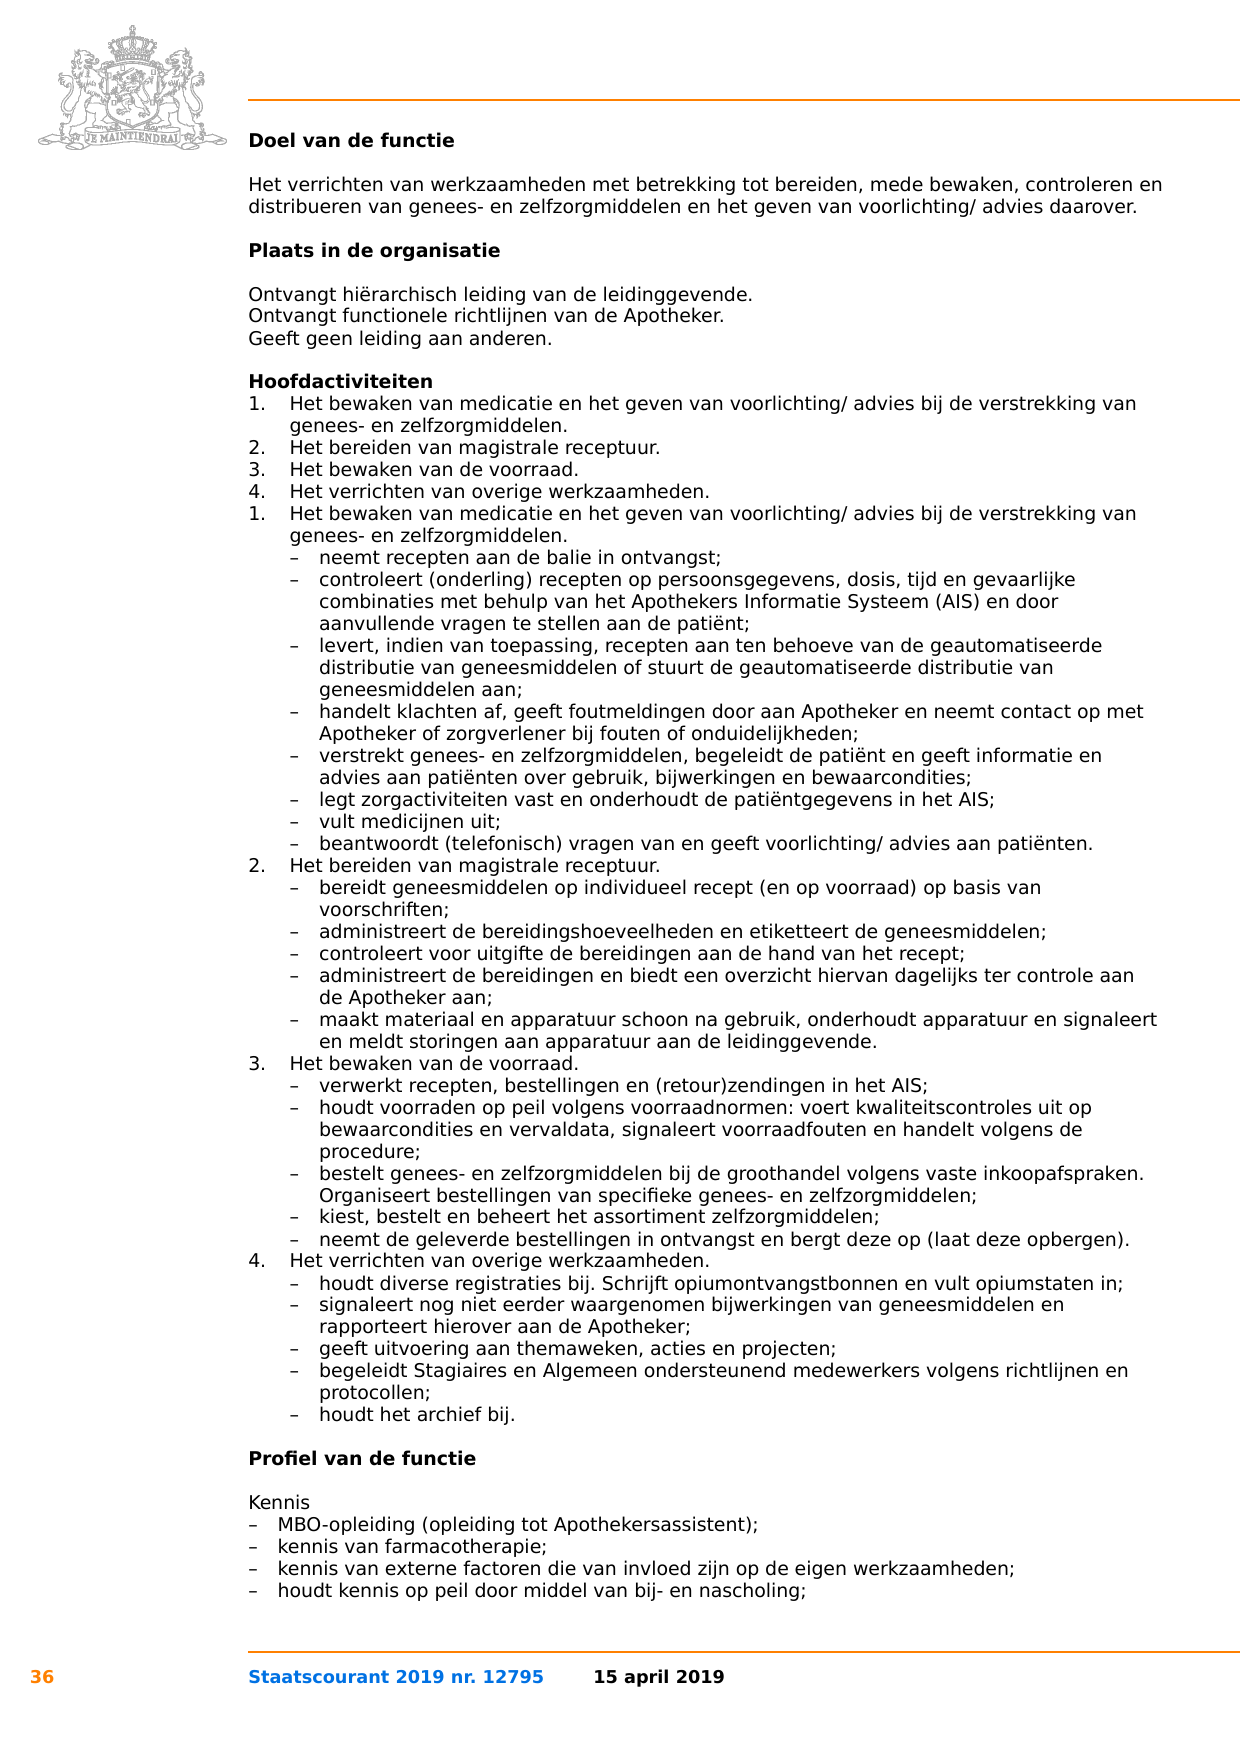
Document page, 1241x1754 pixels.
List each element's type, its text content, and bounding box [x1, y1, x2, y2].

text 1. Het bewaken van medicatie en het geven van voorlichting/ advies bij de verstrekking van genees- en zelfzorgmiddelen. [248, 503, 1163, 547]
text – signaleert nog niet eerder waargenomen bijwerkingen van geneesmiddelen en rapporteert hierover aan de Apotheker; [289, 1294, 1163, 1338]
text – kennis van externe factoren die van invloed zijn op de eigen werkzaamheden; [248, 1558, 1163, 1580]
subtitle Plaats in de organisatie [248, 239, 1163, 262]
text Ontvangt hiërarchisch leiding van de leidinggevende. [248, 283, 1163, 305]
text – vult medicijnen uit; [289, 811, 1163, 833]
picture [38, 25, 227, 150]
text – beantwoordt (telefonisch) vragen van en geeft voorlichting/ advies aan patiënten. [289, 833, 1163, 855]
text – levert, indien van toepassing, recepten aan ten behoeve van de geautomatiseerde distributie van geneesmiddelen of stuurt de geautomatiseerde distributie van geneesmiddelen aan; [289, 635, 1163, 701]
text 2. Het bereiden van magistrale receptuur. [248, 855, 1163, 877]
text – begeleidt Stagiaires en Algemeen ondersteunend medewerkers volgens richtlijnen en protocollen; [289, 1360, 1163, 1404]
text – verstrekt genees- en zelfzorgmiddelen, begeleidt de patiënt en geeft informatie en advies aan patiënten over gebruik, bijwerkingen en bewaarcondities; [289, 745, 1163, 789]
text – kennis van farmacotherapie; [248, 1536, 1163, 1558]
text – kiest, bestelt en beheert het assortiment zelfzorgmiddelen; [289, 1206, 1163, 1228]
text – neemt de geleverde bestellingen in ontvangst en bergt deze op (laat deze opbergen). [289, 1228, 1163, 1250]
subtitle Doel van de functie [248, 130, 1163, 152]
text – controleert voor uitgifte de bereidingen aan de hand van het recept; [289, 943, 1163, 965]
text 4. Het verrichten van overige werkzaamheden. [248, 481, 1163, 503]
text – houdt diverse registraties bij. Schrijft opiumontvangstbonnen en vult opiumstaten in; [289, 1272, 1163, 1294]
text – verwerkt recepten, bestellingen en (retour)zendingen in het AIS; [289, 1074, 1163, 1097]
text Geeft geen leiding aan anderen. [248, 327, 1163, 349]
text 3. Het bewaken van de voorraad. [248, 1053, 1163, 1074]
text – administreert de bereidingshoeveelheden en etiketteert de geneesmiddelen; [289, 921, 1163, 943]
text – MBO-opleiding (opleiding tot Apothekersassistent); [248, 1514, 1163, 1536]
text 1. Het bewaken van medicatie en het geven van voorlichting/ advies bij de verstrekking van genees- en zelfzorgmiddelen. [248, 393, 1163, 437]
text – geeft uitvoering aan themaweken, acties en projecten; [289, 1338, 1163, 1360]
text 3. Het bewaken van de voorraad. [248, 459, 1163, 481]
text – neemt recepten aan de balie in ontvangst; [289, 547, 1163, 569]
text – administreert de bereidingen en biedt een overzicht hiervan dagelijks ter controle aan de Apotheker aan; [289, 965, 1163, 1009]
text – handelt klachten af, geeft foutmeldingen door aan Apotheker en neemt contact op met Apotheker of zorgverlener bij fouten of onduidelijkheden; [289, 701, 1163, 745]
text – bestelt genees- en zelfzorgmiddelen bij de groothandel volgens vaste inkoopafspraken. Organiseert bestellingen van specifieke genees- en zelfzorgmiddelen; [289, 1162, 1163, 1206]
text – houdt voorraden op peil volgens voorraadnormen: voert kwaliteitscontroles uit op bewaarcondities en vervaldata, signaleert voorraadfouten en handelt volgens de procedure; [289, 1097, 1163, 1162]
text Het verrichten van werkzaamheden met betrekking tot bereiden, mede bewaken, controleren en distribueren van genees- en zelfzorgmiddelen en het geven van voorlichting/ advies daarover. [248, 174, 1163, 218]
subtitle Hoofdactiviteiten [248, 371, 1163, 393]
text 4. Het verrichten van overige werkzaamheden. [248, 1250, 1163, 1272]
text Ontvangt functionele richtlijnen van de Apotheker. [248, 305, 1163, 327]
text – legt zorgactiviteiten vast en onderhoudt de patiëntgegevens in het AIS; [289, 789, 1163, 811]
text – bereidt geneesmiddelen op individueel recept (en op voorraad) op basis van voorschriften; [289, 877, 1163, 921]
text 2. Het bereiden van magistrale receptuur. [248, 437, 1163, 459]
text – controleert (onderling) recepten op persoonsgegevens, dosis, tijd en gevaarlijke combinaties met behulp van het Apothekers Informatie Systeem (AIS) en door aanvullende vragen te stellen aan de patiënt; [289, 569, 1163, 635]
subtitle Profiel van de functie [248, 1448, 1163, 1470]
text – maakt materiaal en apparatuur schoon na gebruik, onderhoudt apparatuur en signaleert en meldt storingen aan apparatuur aan de leidinggevende. [289, 1009, 1163, 1053]
text – houdt het archief bij. [289, 1404, 1163, 1426]
text Kennis [248, 1492, 1163, 1514]
text – houdt kennis op peil door middel van bij- en nascholing; [248, 1580, 1163, 1602]
